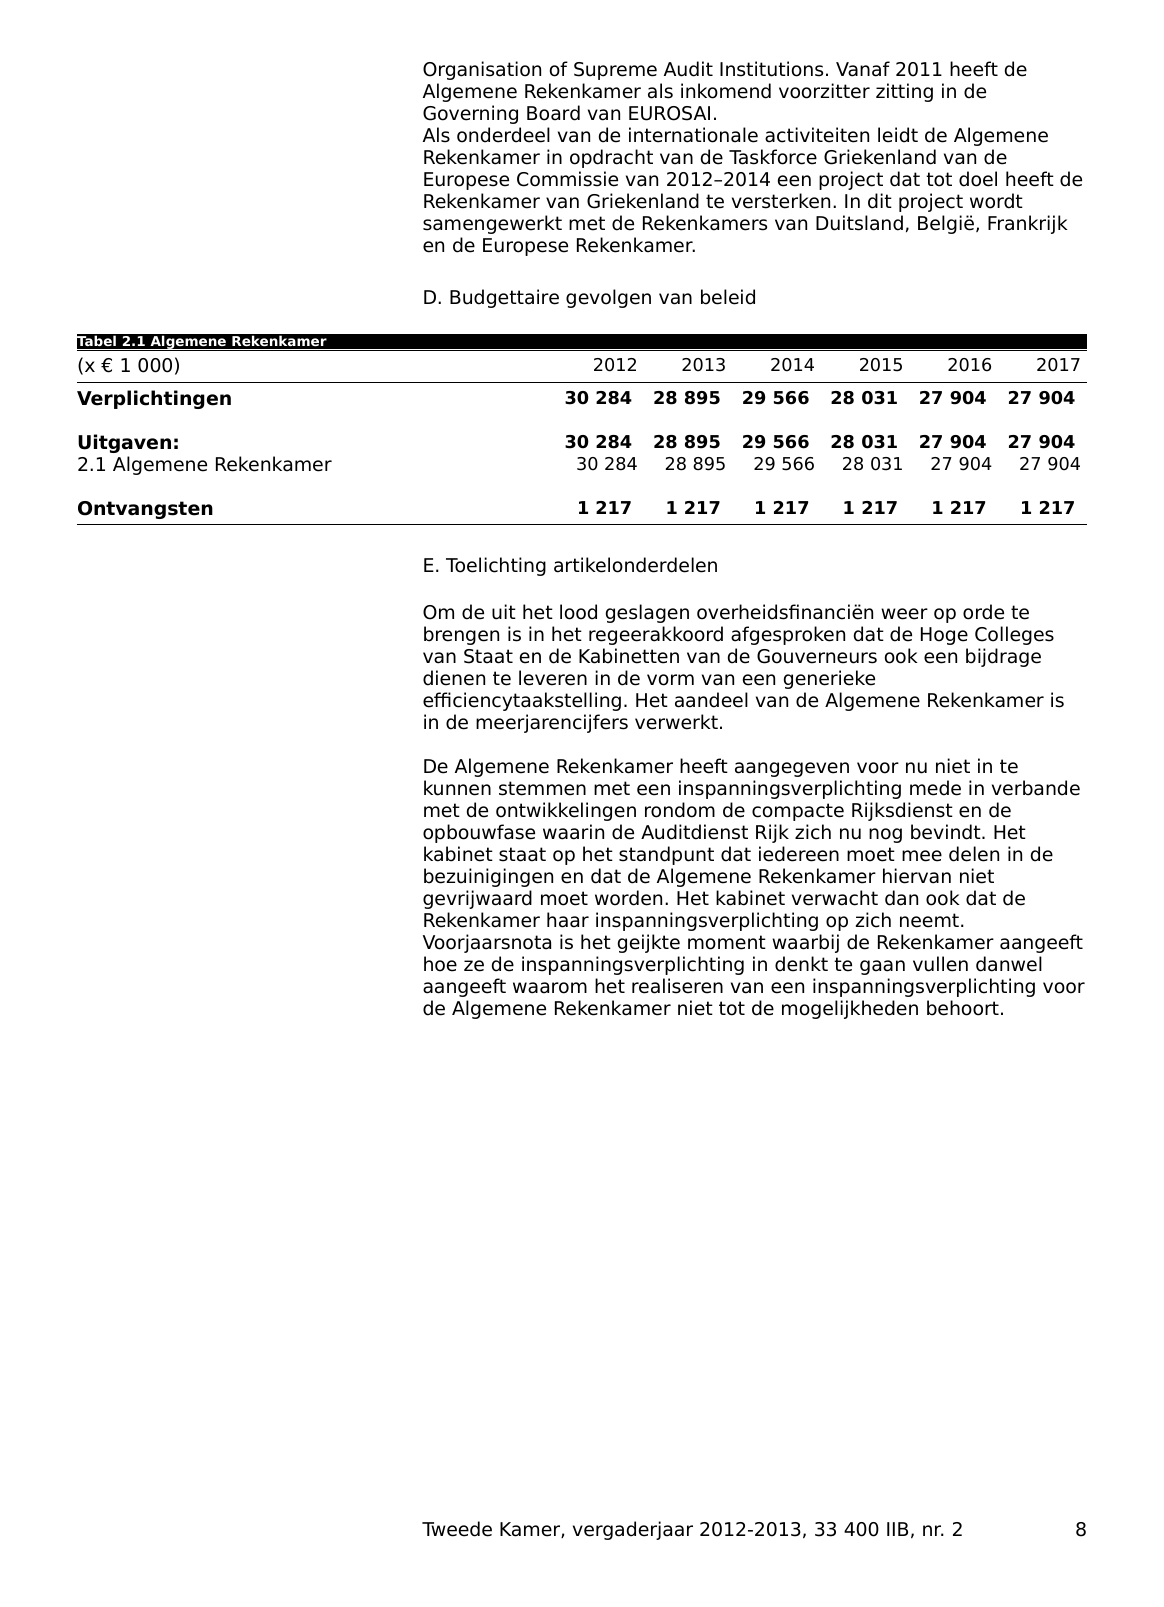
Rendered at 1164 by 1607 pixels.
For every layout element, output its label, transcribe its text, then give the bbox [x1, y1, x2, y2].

table_cell 2015 [821, 351, 909, 382]
table_cell 27 904 [909, 454, 998, 476]
table_cell 28 895 [644, 454, 732, 476]
table_cell [77, 476, 555, 498]
table_cell 28 031 [821, 383, 909, 410]
subtitle D. Budgettaire gevolgen van beleid [422, 287, 1087, 309]
table_cell [555, 476, 644, 498]
table_cell 2.1 Algemene Rekenkamer [77, 454, 555, 476]
subtitle E. Toelichting artikelonderdelen [422, 555, 1087, 577]
table_cell 28 895 [644, 432, 732, 454]
table_cell 2016 [909, 351, 998, 382]
text Organisation of Supreme Audit Institutions. Vanaf 2011 heeft de Algemene Rekenkamer als inkomend voorzitter zitting in de Governing Board van EUROSAI. [422, 59, 1087, 125]
table_cell 27 904 [909, 432, 998, 454]
table_cell Ontvangsten [77, 498, 555, 524]
table_cell 28 031 [821, 454, 909, 476]
table_cell 30 284 [555, 432, 644, 454]
table_cell 27 904 [909, 383, 998, 410]
table_cell [644, 410, 732, 432]
table_cell 29 566 [732, 454, 821, 476]
table_cell 30 284 [555, 383, 644, 410]
table_cell [998, 410, 1087, 432]
text Om de uit het lood geslagen overheidsfinanciën weer op orde te brengen is in het regeerakkoord afgesproken dat de Hoge Colleges van Staat en de Kabinetten van de Gouverneurs ook een bijdrage dienen te leveren in de vorm van een generieke efficiencytaakstelling. Het aandeel van de Algemene Rekenkamer is in de meerjarencijfers verwerkt. [422, 602, 1087, 734]
table_cell Uitgaven: [77, 432, 555, 454]
table_cell 29 566 [732, 432, 821, 454]
table_cell 30 284 [555, 454, 644, 476]
table_cell [909, 476, 998, 498]
table_cell (x € 1 000) [77, 351, 555, 382]
table_cell [644, 476, 732, 498]
table_cell 1 217 [821, 498, 909, 524]
table_cell 1 217 [732, 498, 821, 524]
table_cell 29 566 [732, 383, 821, 410]
table_cell [821, 476, 909, 498]
table_cell [909, 410, 998, 432]
table_cell 1 217 [998, 498, 1087, 524]
text De Algemene Rekenkamer heeft aangegeven voor nu niet in te kunnen stemmen met een inspanningsverplichting mede in verbande met de ontwikkelingen rondom de compacte Rijksdienst en de opbouwfase waarin de Auditdienst Rijk zich nu nog bevindt. Het kabinet staat op het standpunt dat iedereen moet mee delen in de bezuinigingen en dat de Algemene Rekenkamer hiervan niet gevrijwaard moet worden. Het kabinet verwacht dan ook dat de Rekenkamer haar inspanningsverplichting op zich neemt. Voorjaarsnota is het geijkte moment waarbij de Rekenkamer aangeeft hoe ze de inspanningsverplichting in denkt te gaan vullen danwel aangeeft waarom het realiseren van een inspanningsverplichting voor de Algemene Rekenkamer niet tot de mogelijkheden behoort. [422, 756, 1087, 1020]
table_cell [821, 410, 909, 432]
table_cell 27 904 [998, 454, 1087, 476]
table_cell 1 217 [644, 498, 732, 524]
table_cell [998, 476, 1087, 498]
table_cell 27 904 [998, 432, 1087, 454]
text Als onderdeel van de internationale activiteiten leidt de Algemene Rekenkamer in opdracht van de Taskforce Griekenland van de Europese Commissie van 2012–2014 een project dat tot doel heeft de Rekenkamer van Griekenland te versterken. In dit project wordt samengewerkt met de Rekenkamers van Duitsland, België, Frankrijk en de Europese Rekenkamer. [422, 125, 1087, 257]
table_cell 1 217 [555, 498, 644, 524]
table_cell 2013 [644, 351, 732, 382]
table_cell [732, 476, 821, 498]
table_cell [732, 410, 821, 432]
table_cell 28 031 [821, 432, 909, 454]
table_cell 2017 [998, 351, 1087, 382]
table_cell 2014 [732, 351, 821, 382]
table_cell 28 895 [644, 383, 732, 410]
table_cell [77, 410, 555, 432]
table_header Tabel 2.1 Algemene Rekenkamer [77, 334, 1087, 349]
table_cell 1 217 [909, 498, 998, 524]
table_cell Verplichtingen [77, 383, 555, 410]
table_cell [555, 410, 644, 432]
table_cell 27 904 [998, 383, 1087, 410]
table_cell 2012 [555, 351, 644, 382]
